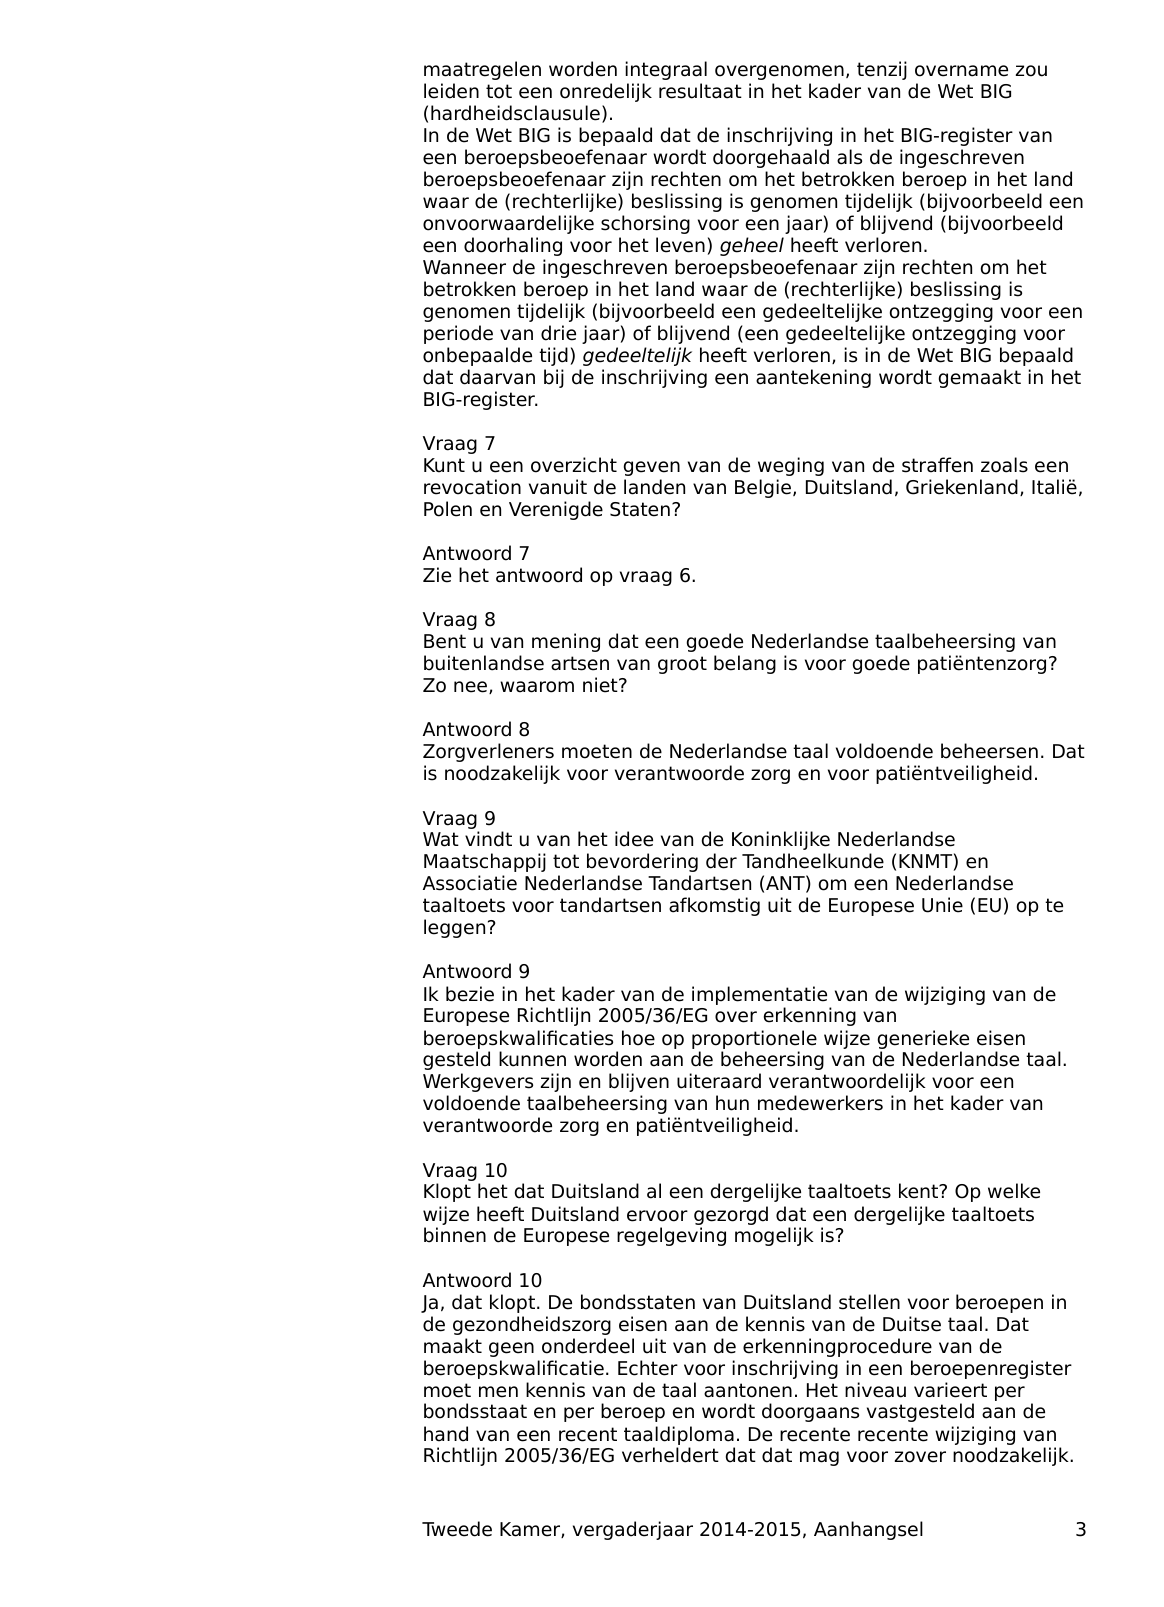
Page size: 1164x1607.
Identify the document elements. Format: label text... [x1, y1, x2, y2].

text Vraag 10 [422, 1159, 1087, 1181]
text Vraag 7 [422, 433, 1087, 455]
text Wanneer de ingeschreven beroepsbeoefenaar zijn rechten om het betrokken beroep in het land waar de (rechterlijke) beslissing is genomen tijdelijk (bijvoorbeeld een gedeeltelijke ontzegging voor een periode van drie jaar) of blijvend (een gedeeltelijke ontzegging voor onbepaalde tijd) gedeeltelijk heeft verloren, is in de Wet BIG bepaald dat daarvan bij de inschrijving een aantekening wordt gemaakt in het BIG-register. [422, 257, 1087, 411]
text Antwoord 7 [422, 543, 1087, 565]
text Zie het antwoord op vraag 6. [422, 565, 1087, 587]
text Bent u van mening dat een goede Nederlandse taalbeheersing van buitenlandse artsen van groot belang is voor goede patiëntenzorg? Zo nee, waarom niet? [422, 631, 1087, 697]
text Antwoord 9 [422, 961, 1087, 983]
text Kunt u een overzicht geven van de weging van de straffen zoals een revocation vanuit de landen van Belgie, Duitsland, Griekenland, Italië, Polen en Verenigde Staten? [422, 455, 1087, 521]
text Vraag 8 [422, 609, 1087, 631]
text Zorgverleners moeten de Nederlandse taal voldoende beheersen. Dat is noodzakelijk voor verantwoorde zorg en voor patiëntveiligheid. [422, 741, 1087, 785]
text Antwoord 10 [422, 1269, 1087, 1292]
text Wat vindt u van het idee van de Koninklijke Nederlandse Maatschappij tot bevordering der Tandheelkunde (KNMT) en Associatie Nederlandse Tandartsen (ANT) om een Nederlandse taaltoets voor tandartsen afkomstig uit de Europese Unie (EU) op te leggen? [422, 829, 1087, 939]
text In de Wet BIG is bepaald dat de inschrijving in het BIG-register van een beroepsbeoefenaar wordt doorgehaald als de ingeschreven beroepsbeoefenaar zijn rechten om het betrokken beroep in het land waar de (rechterlijke) beslissing is genomen tijdelijk (bijvoorbeeld een onvoorwaardelijke schorsing voor een jaar) of blijvend (bijvoorbeeld een doorhaling voor het leven) geheel heeft verloren. [422, 125, 1087, 257]
text Klopt het dat Duitsland al een dergelijke taaltoets kent? Op welke wijze heeft Duitsland ervoor gezorgd dat een dergelijke taaltoets binnen de Europese regelgeving mogelijk is? [422, 1181, 1087, 1247]
text Antwoord 8 [422, 719, 1087, 741]
text Ik bezie in het kader van de implementatie van de wijziging van de Europese Richtlijn 2005/36/EG over erkenning van beroepskwalificaties hoe op proportionele wijze generieke eisen gesteld kunnen worden aan de beheersing van de Nederlandse taal. Werkgevers zijn en blijven uiteraard verantwoordelijk voor een voldoende taalbeheersing van hun medewerkers in het kader van verantwoorde zorg en patiëntveiligheid. [422, 983, 1087, 1137]
text Ja, dat klopt. De bondsstaten van Duitsland stellen voor beroepen in de gezondheidszorg eisen aan de kennis van de Duitse taal. Dat maakt geen onderdeel uit van de erkenningprocedure van de beroepskwalificatie. Echter voor inschrijving in een beroepenregister moet men kennis van de taal aantonen. Het niveau varieert per bondsstaat en per beroep en wordt doorgaans vastgesteld aan de hand van een recent taaldiploma. De recente recente wijziging van Richtlijn 2005/36/EG verheldert dat dat mag voor zover noodzakelijk. [422, 1292, 1087, 1467]
text Vraag 9 [422, 807, 1087, 829]
text maatregelen worden integraal overgenomen, tenzij overname zou leiden tot een onredelijk resultaat in het kader van de Wet BIG (hardheidsclausule). [422, 59, 1087, 125]
